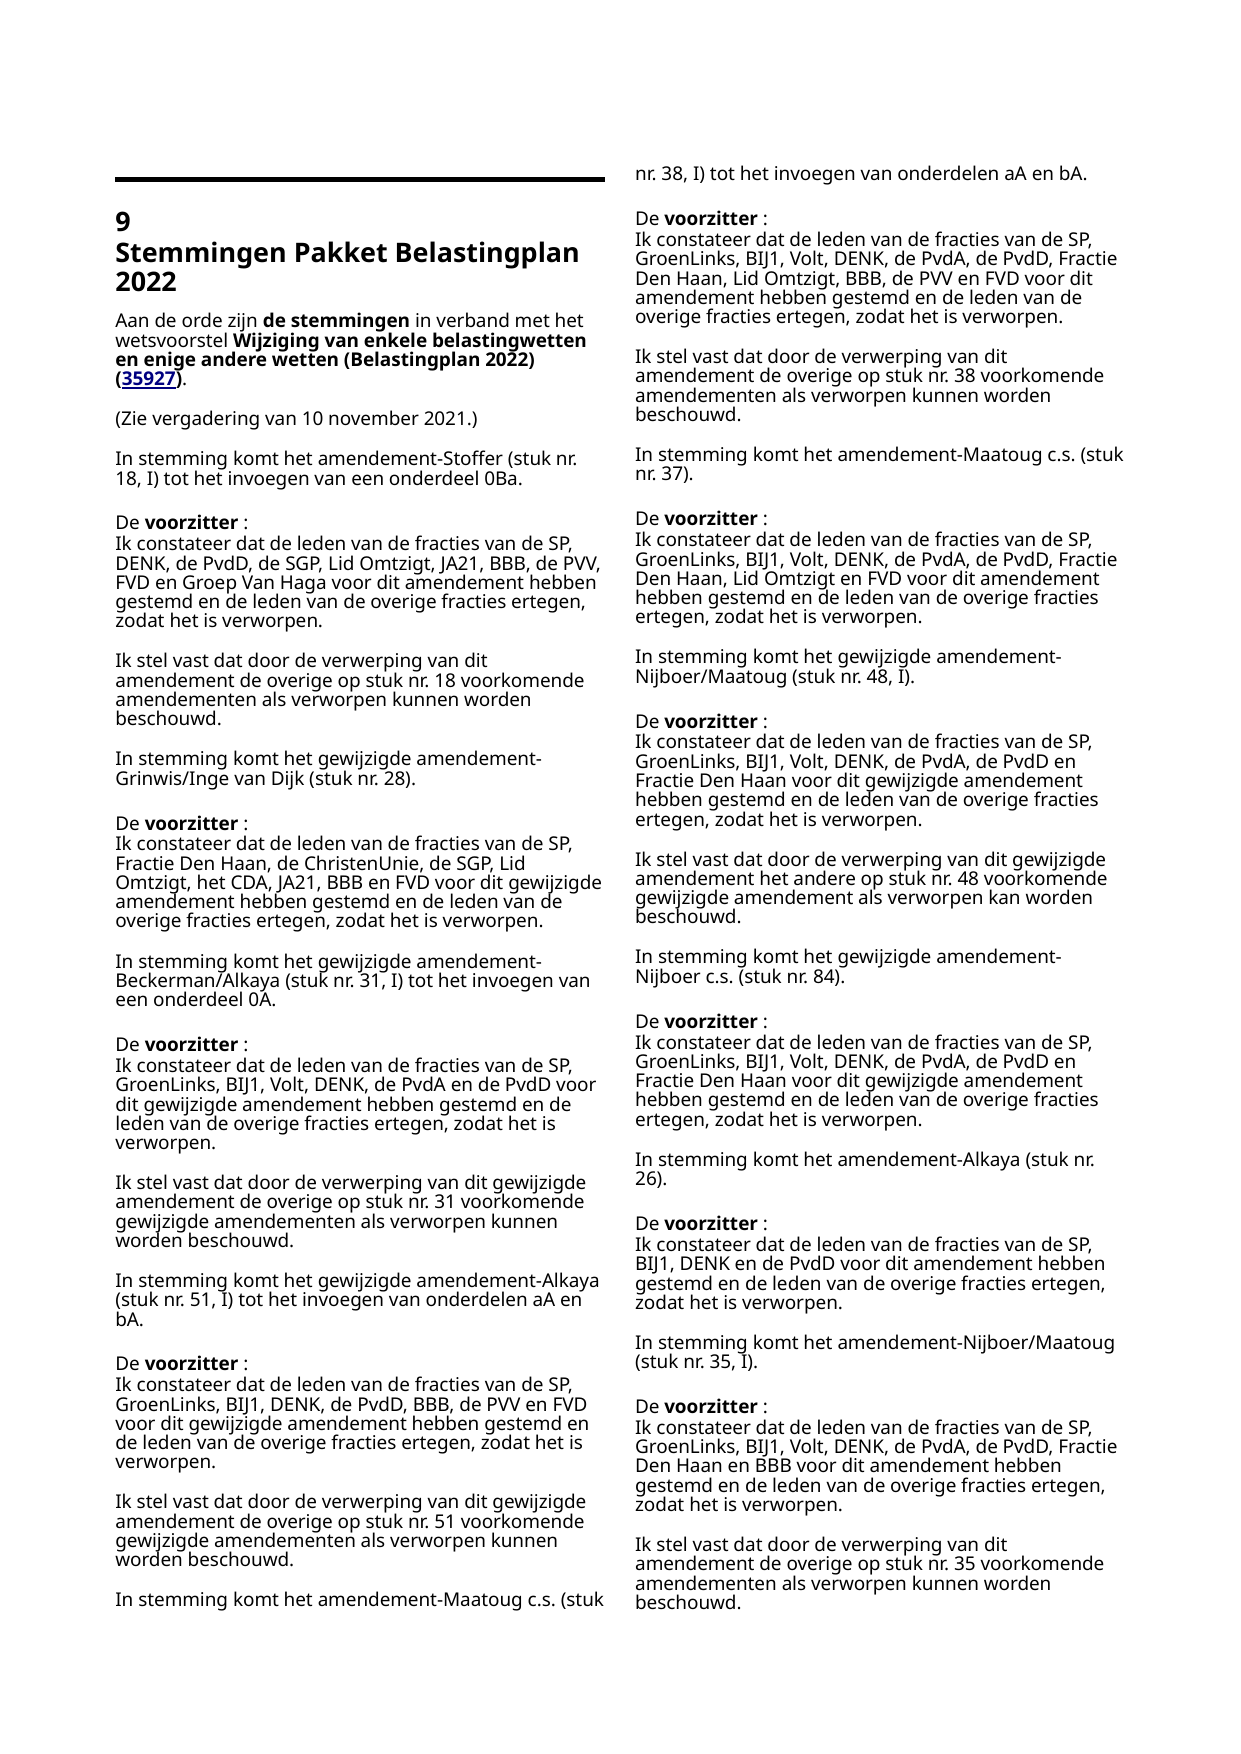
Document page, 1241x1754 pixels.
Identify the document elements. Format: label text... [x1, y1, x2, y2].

text In stemming komt het gewijzigde amendement-Grinwis/Inge van Dijk (stuk nr. 28). [115, 750, 605, 789]
text 9 [115, 203, 605, 239]
text Ik stel vast dat door de verwerping van dit gewijzigde amendement de overige op stuk nr. 51 voorkomende gewijzigde amendementen als verworpen kunnen worden beschouwd. [115, 1493, 605, 1571]
text Ik constateer dat de leden van de fracties van de SP, GroenLinks, BIJ1, Volt, DENK, de PvdA, de PvdD, Fractie Den Haan, Lid Omtzigt en FVD voor dit amendement hebben gestemd en de leden van de overige fracties ertegen, zodat het is verworpen. [635, 531, 1125, 628]
text De voorzitter : [115, 810, 605, 835]
text In stemming komt het amendement-Nijboer/Maatoug (stuk nr. 35, I). [635, 1334, 1125, 1372]
text In stemming komt het gewijzigde amendement-Beckerman/Alkaya (stuk nr. 31, I) tot het invoegen van een onderdeel 0A. [115, 953, 605, 1010]
text (Zie vergadering van 10 november 2021.) [115, 410, 605, 429]
text De voorzitter : [635, 1008, 1125, 1034]
text Ik stel vast dat door de verwerping van dit amendement de overige op stuk nr. 18 voorkomende amendementen als verworpen kunnen worden beschouwd. [115, 652, 605, 729]
text Ik constateer dat de leden van de fracties van de SP, GroenLinks, BIJ1, Volt, DENK, de PvdA, de PvdD, Fractie Den Haan en BBB voor dit amendement hebben gestemd en de leden van de overige fracties ertegen, zodat het is verworpen. [635, 1419, 1125, 1515]
text nr. 38, I) tot het invoegen van onderdelen aA en bA. [635, 165, 1125, 184]
text De voorzitter : [115, 1351, 605, 1376]
text In stemming komt het amendement-Alkaya (stuk nr. 26). [635, 1151, 1125, 1189]
text De voorzitter : [635, 1393, 1125, 1419]
text De voorzitter : [635, 205, 1125, 231]
text De voorzitter : [115, 509, 605, 535]
text Stemmingen Pakket Belastingplan 2022 [115, 239, 605, 312]
text De voorzitter : [635, 1210, 1125, 1236]
text Ik stel vast dat door de verwerping van dit amendement de overige op stuk nr. 35 voorkomende amendementen als verworpen kunnen worden beschouwd. [635, 1536, 1125, 1613]
text Ik constateer dat de leden van de fracties van de SP, GroenLinks, BIJ1, Volt, DENK, de PvdA en de PvdD voor dit gewijzigde amendement hebben gestemd en de leden van de overige fracties ertegen, zodat het is verworpen. [115, 1057, 605, 1153]
text Ik stel vast dat door de verwerping van dit gewijzigde amendement het andere op stuk nr. 48 voorkomende gewijzigde amendement als verworpen kan worden beschouwd. [635, 851, 1125, 928]
text De voorzitter : [115, 1031, 605, 1057]
text In stemming komt het amendement-Maatoug c.s. (stuk nr. 37). [635, 446, 1125, 485]
text Ik constateer dat de leden van de fracties van de SP, GroenLinks, BIJ1, Volt, DENK, de PvdA, de PvdD en Fractie Den Haan voor dit gewijzigde amendement hebben gestemd en de leden van de overige fracties ertegen, zodat het is verworpen. [635, 1034, 1125, 1130]
text Ik stel vast dat door de verwerping van dit amendement de overige op stuk nr. 38 voorkomende amendementen als verworpen kunnen worden beschouwd. [635, 348, 1125, 425]
text Ik constateer dat de leden van de fracties van de SP, GroenLinks, BIJ1, Volt, DENK, de PvdA, de PvdD, Fractie Den Haan, Lid Omtzigt, BBB, de PVV en FVD voor dit amendement hebben gestemd en de leden van de overige fracties ertegen, zodat het is verworpen. [635, 231, 1125, 327]
text Ik constateer dat de leden van de fracties van de SP, Fractie Den Haan, de ChristenUnie, de SGP, Lid Omtzigt, het CDA, JA21, BBB en FVD voor dit gewijzigde amendement hebben gestemd en de leden van de overige fracties ertegen, zodat het is verworpen. [115, 835, 605, 932]
text Ik constateer dat de leden van de fracties van de SP, BIJ1, DENK en de PvdD voor dit amendement hebben gestemd en de leden van de overige fracties ertegen, zodat het is verworpen. [635, 1236, 1125, 1313]
text In stemming komt het amendement-Maatoug c.s. (stuk [115, 1591, 605, 1611]
text De voorzitter : [635, 506, 1125, 531]
text In stemming komt het gewijzigde amendement-Nijboer c.s. (stuk nr. 84). [635, 948, 1125, 987]
text De voorzitter : [635, 708, 1125, 733]
text Aan de orde zijn de stemmingen in verband met het wetsvoorstel Wijziging van enkele belastingwetten en enige andere wetten (Belastingplan 2022) (35927). [115, 312, 605, 389]
text Ik constateer dat de leden van de fracties van de SP, GroenLinks, BIJ1, DENK, de PvdD, BBB, de PVV en FVD voor dit gewijzigde amendement hebben gestemd en de leden van de overige fracties ertegen, zodat het is verworpen. [115, 1376, 605, 1473]
text Ik stel vast dat door de verwerping van dit gewijzigde amendement de overige op stuk nr. 31 voorkomende gewijzigde amendementen als verworpen kunnen worden beschouwd. [115, 1174, 605, 1251]
text Ik constateer dat de leden van de fracties van de SP, DENK, de PvdD, de SGP, Lid Omtzigt, JA21, BBB, de PVV, FVD en Groep Van Haga voor dit amendement hebben gestemd en de leden van de overige fracties ertegen, zodat het is verworpen. [115, 535, 605, 632]
text In stemming komt het gewijzigde amendement-Nijboer/Maatoug (stuk nr. 48, I). [635, 648, 1125, 687]
text In stemming komt het gewijzigde amendement-Alkaya (stuk nr. 51, I) tot het invoegen van onderdelen aA en bA. [115, 1272, 605, 1330]
text In stemming komt het amendement-Stoffer (stuk nr. 18, I) tot het invoegen van een onderdeel 0Ba. [115, 450, 605, 489]
text Ik constateer dat de leden van de fracties van de SP, GroenLinks, BIJ1, Volt, DENK, de PvdA, de PvdD en Fractie Den Haan voor dit gewijzigde amendement hebben gestemd en de leden van de overige fracties ertegen, zodat het is verworpen. [635, 733, 1125, 830]
